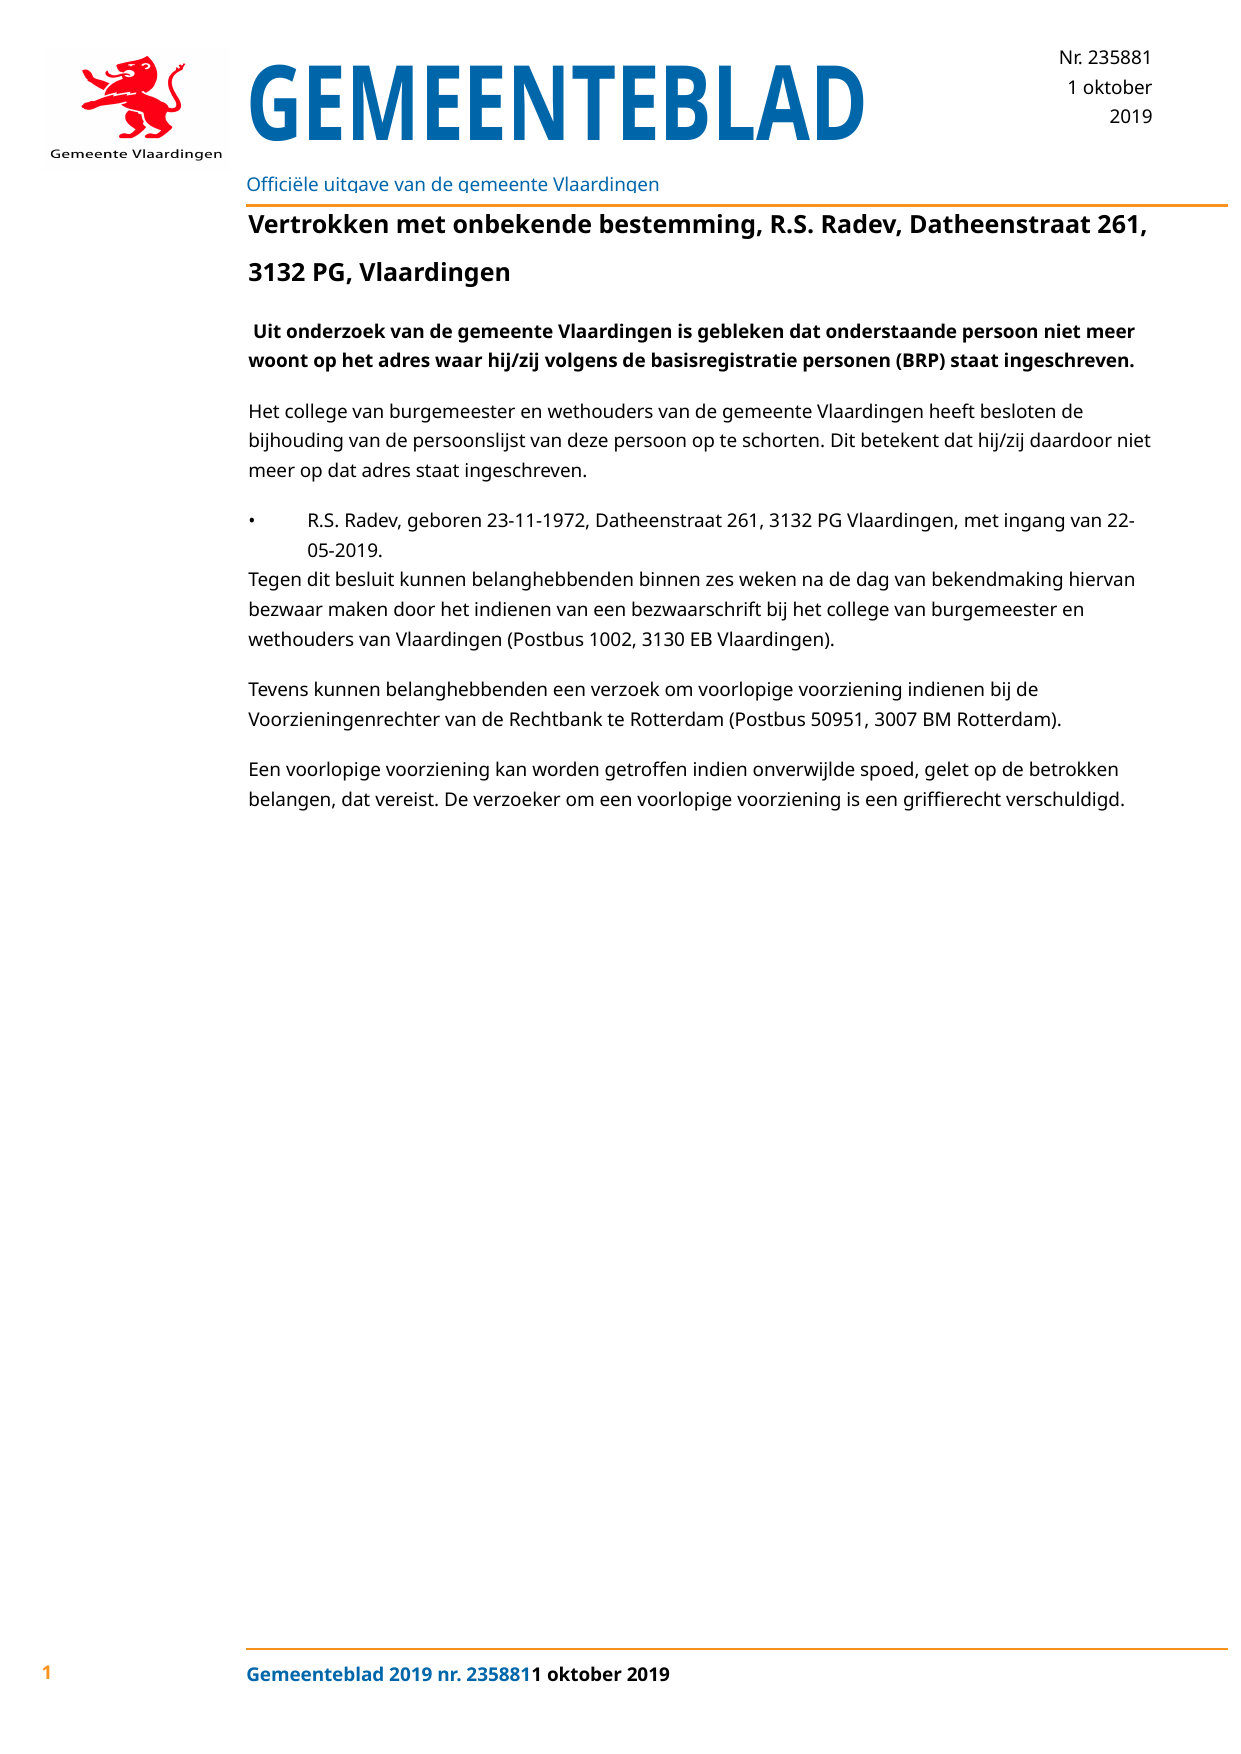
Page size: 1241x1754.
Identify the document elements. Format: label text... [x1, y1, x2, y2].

text Tevens kunnen belanghebbenden een verzoek om voorlopige voorziening indienen bij de Voorzieningenrechter van de Rechtbank te Rotterdam (Postbus 50951, 3007 BM Rotterdam). [248, 676, 1152, 732]
list R.S. Radev, geboren 23-11-1972, Datheenstraat 261, 3132 PG Vlaardingen, met ingang van 22-05-2019. [248, 507, 1152, 563]
text Het college van burgemeester en wethouders van de gemeente Vlaardingen heeft besloten de bijhouding van de persoonslijst van deze persoon op te schorten. Dit betekent dat hij/zij daardoor niet meer op dat adres staat ingeschreven. [248, 398, 1152, 483]
picture [41, 47, 231, 172]
text Vertrokken met onbekende bestemming, R.S. Radev, Datheenstraat 261, 3132 PG, Vlaardingen [248, 207, 1152, 288]
text Tegen dit besluit kunnen belanghebbenden binnen zes weken na de dag van bekendmaking hiervan bezwaar maken door het indienen van een bezwaarschrift bij het college van burgemeester en wethouders van Vlaardingen (Postbus 1002, 3130 EB Vlaardingen). [248, 567, 1152, 652]
text Een voorlopige voorziening kan worden getroffen indien onverwijlde spoed, gelet op de betrokken belangen, dat vereist. De verzoeker om een voorlopige voorziening is een griffierecht verschuldigd. [248, 756, 1152, 812]
text Uit onderzoek van de gemeente Vlaardingen is gebleken dat onderstaande persoon niet meer woont op het adres waar hij/zij volgens de basisregistratie personen (BRP) staat ingeschreven. [248, 318, 1152, 373]
